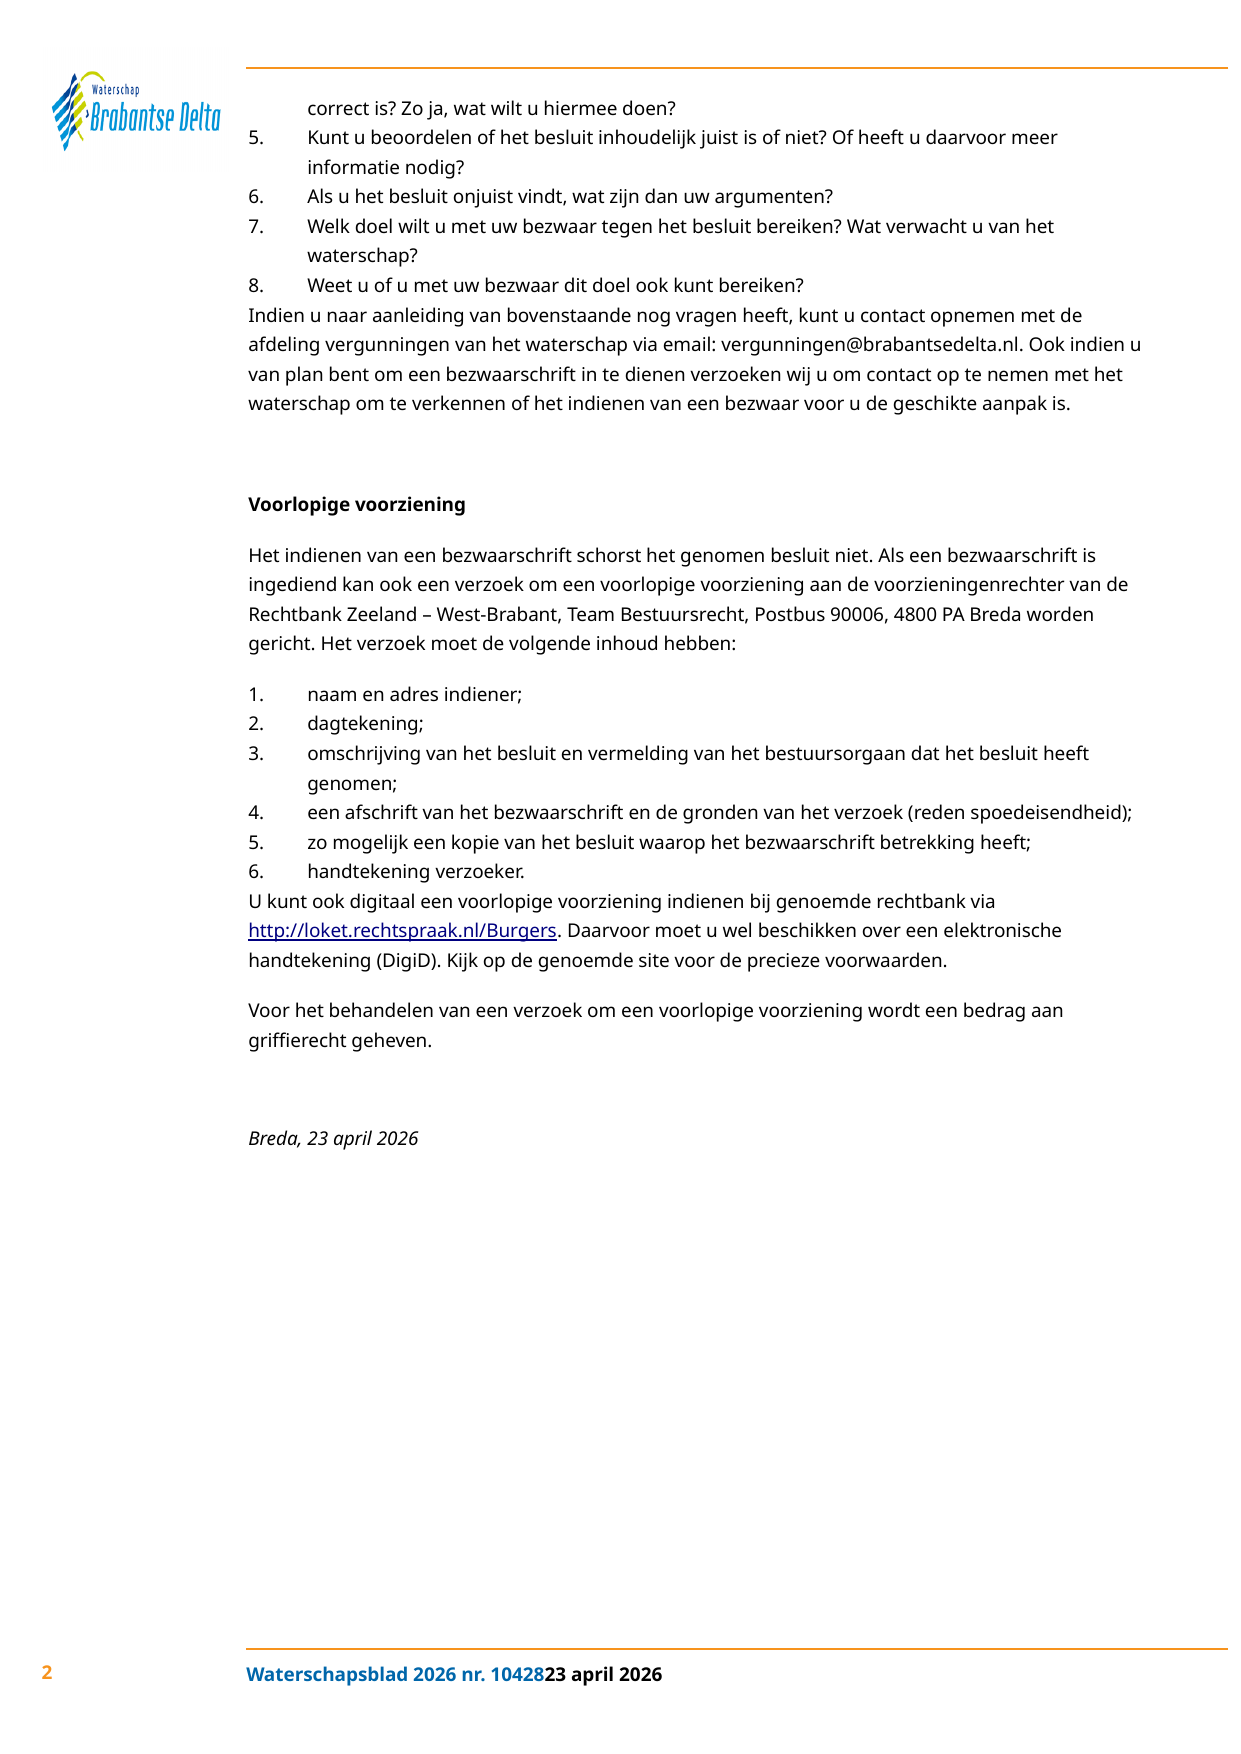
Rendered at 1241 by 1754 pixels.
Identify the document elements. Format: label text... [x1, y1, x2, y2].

text Breda, 23 april 2026 [248, 1126, 1152, 1151]
text Voorlopige voorziening [248, 491, 1152, 517]
list Kunt u beoordelen of het besluit inhoudelijk juist is of niet? Of heeft u daarvoor meer informatie nodig? [248, 124, 1152, 180]
list zo mogelijk een kopie van het besluit waarop het bezwaarschrift betrekking heeft; [248, 829, 1152, 855]
list Als u het besluit onjuist vindt, wat zijn dan uw argumenten? [248, 183, 1152, 209]
list dagtekening; [248, 711, 1152, 736]
text Voor het behandelen van een verzoek om een voorlopige voorziening wordt een bedrag aan griffierecht geheven. [248, 998, 1152, 1053]
text Het indienen van een bezwaarschrift schorst het genomen besluit niet. Als een bezwaarschrift is ingediend kan ook een verzoek om een voorlopige voorziening aan de voorzieningenrechter van de Rechtbank Zeeland – West-Brabant, Team Bestuursrecht, Postbus 90006, 4800 PA Breda worden gericht. Het verzoek moet de volgende inhoud hebben: [248, 542, 1152, 656]
list naam en adres indiener; [248, 681, 1152, 707]
list een afschrift van het bezwaarschrift en de gronden van het verzoek (reden spoedeisendheid); [248, 799, 1152, 825]
picture [41, 47, 231, 172]
text U kunt ook digitaal een voorlopige voorziening indienen bij genoemde rechtbank via http://loket.rechtspraak.nl/Burgers. Daarvoor moet u wel beschikken over een elektronische handtekening (DigiD). Kijk op de genoemde site voor de precieze voorwaarden. [248, 888, 1152, 973]
list correct is? Zo ja, wat wilt u hiermee doen? [248, 95, 1152, 121]
list omschrijving van het besluit en vermelding van het bestuursorgaan dat het besluit heeft genomen; [248, 740, 1152, 796]
list handtekening verzoeker. [248, 858, 1152, 884]
list Welk doel wilt u met uw bezwaar tegen het besluit bereiken? Wat verwacht u van het waterschap? [248, 213, 1152, 268]
list Weet u of u met uw bezwaar dit doel ook kunt bereiken? [248, 272, 1152, 298]
text Indien u naar aanleiding van bovenstaande nog vragen heeft, kunt u contact opnemen met de afdeling vergunningen van het waterschap via email: vergunningen@brabantsedelta.nl. Ook indien u van plan bent om een bezwaarschrift in te dienen verzoeken wij u om contact op te nemen met het waterschap om te verkennen of het indienen van een bezwaar voor u de geschikte aanpak is. [248, 302, 1152, 416]
